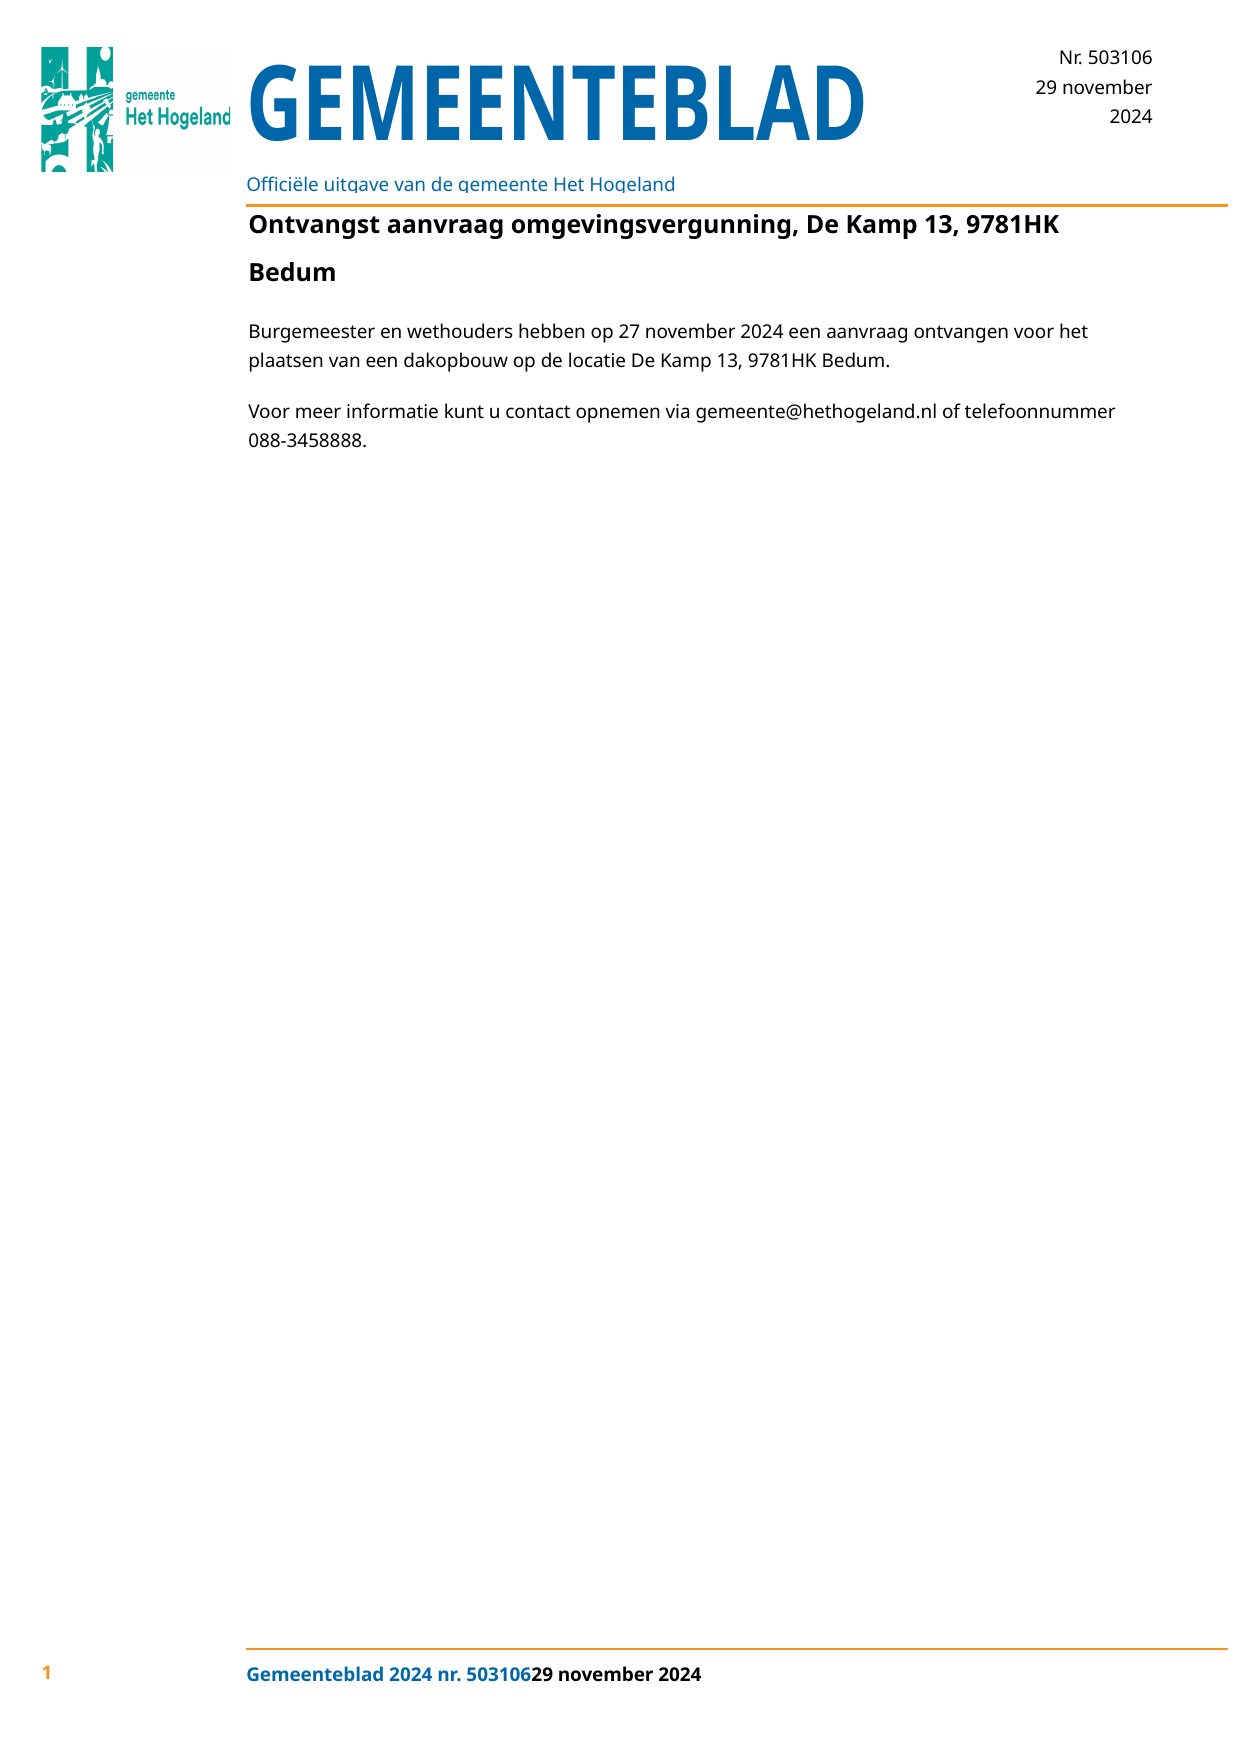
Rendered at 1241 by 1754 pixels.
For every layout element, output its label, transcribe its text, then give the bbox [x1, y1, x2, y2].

text Voor meer informatie kunt u contact opnemen via gemeente@hethogeland.nl of telefoonnummer 088-3458888. [248, 398, 1152, 453]
text Ontvangst aanvraag omgevingsvergunning, De Kamp 13, 9781HK Bedum [248, 207, 1152, 288]
text Burgemeester en wethouders hebben op 27 november 2024 een aanvraag ontvangen voor het plaatsen van een dakopbouw op de locatie De Kamp 13, 9781HK Bedum. [248, 318, 1152, 373]
picture [41, 47, 231, 172]
